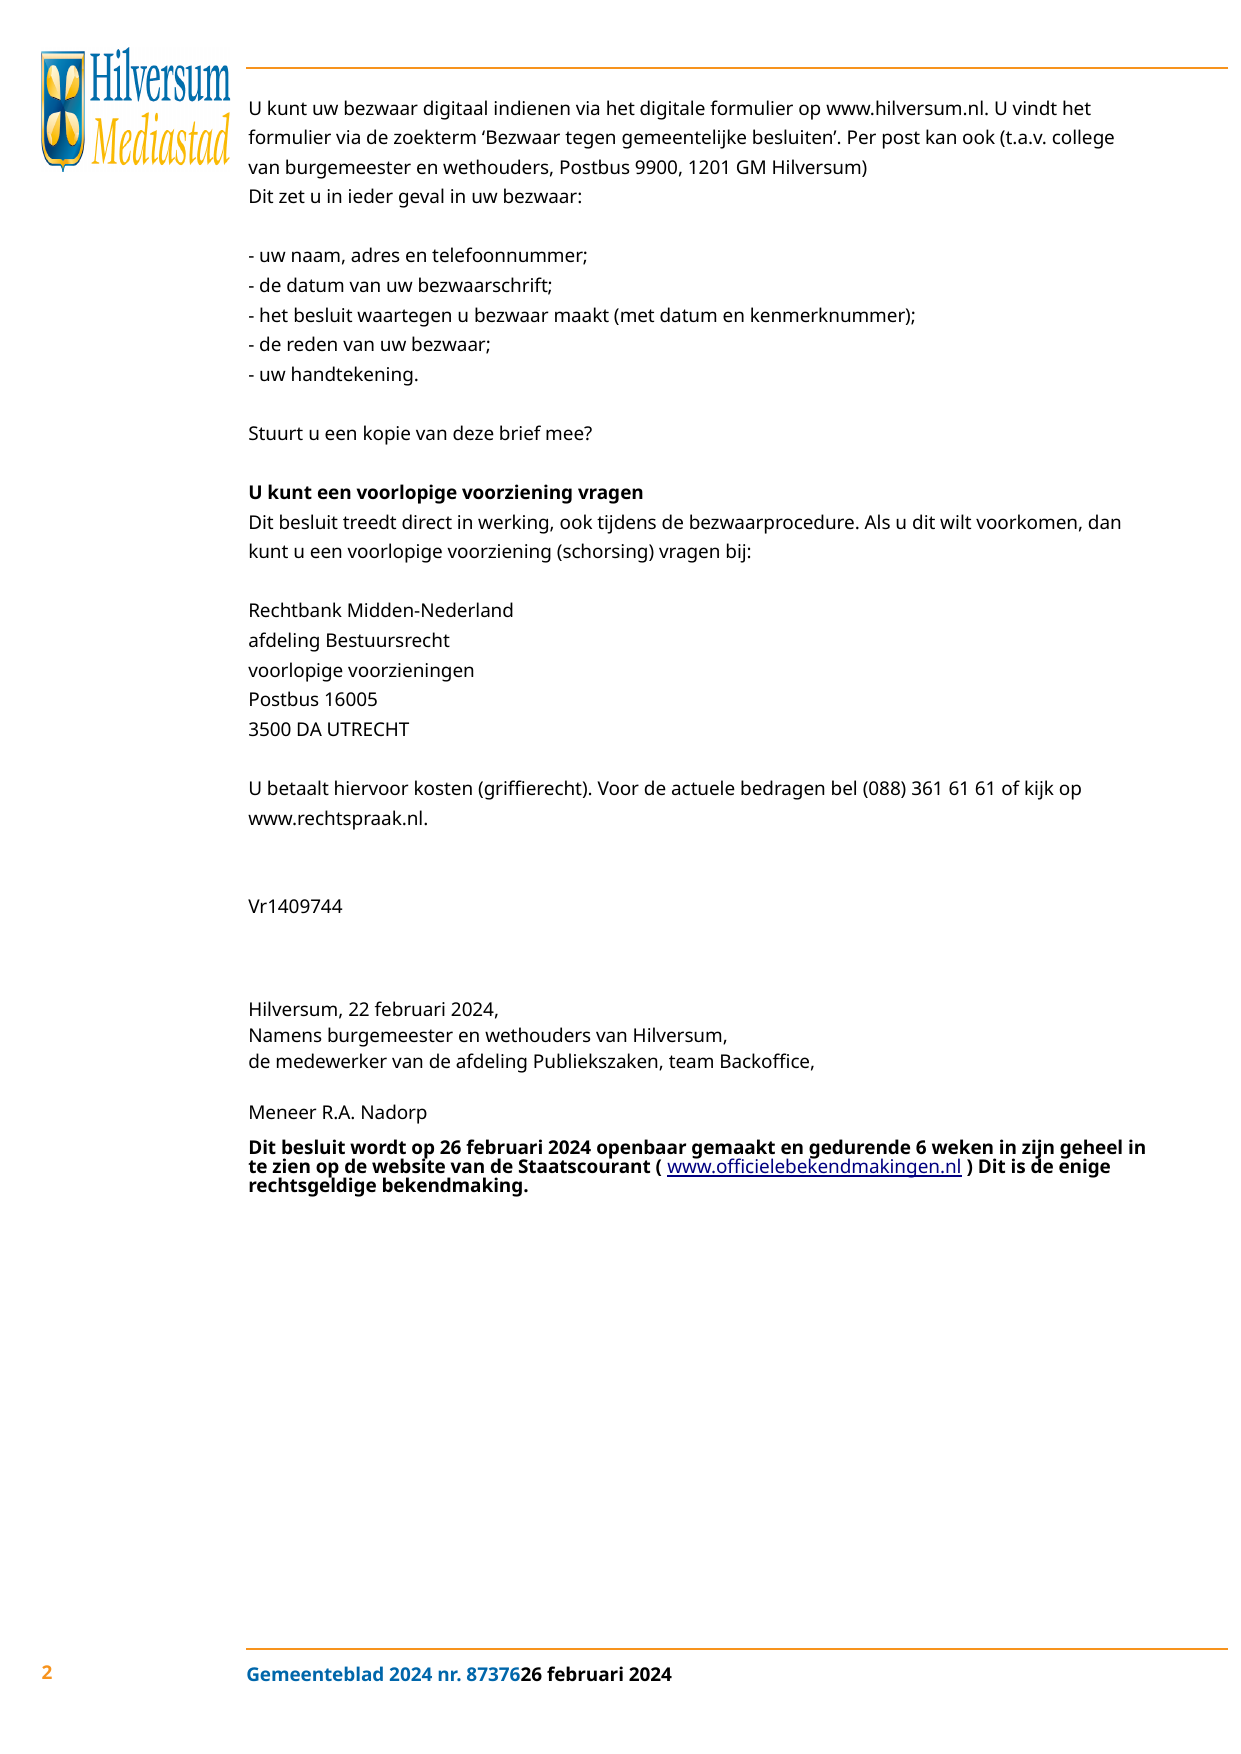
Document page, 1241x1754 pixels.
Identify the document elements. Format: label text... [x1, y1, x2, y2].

text voorlopige voorzieningen [248, 657, 1152, 683]
text 3500 DA UTRECHT [248, 716, 1152, 742]
text - de datum van uw bezwaarschrift; [248, 272, 1152, 298]
text de medewerker van de afdeling Publiekszaken, team Backoffice, [248, 1048, 1152, 1074]
text Dit besluit wordt op 26 februari 2024 openbaar gemaakt en gedurende 6 weken in zijn geheel in te zien op de website van de Staatscourant ( www.officielebekendmakingen.nl ) Dit is de enige rechtsgeldige bekendmaking. [248, 1139, 1152, 1197]
text U kunt uw bezwaar digitaal indienen via het digitale formulier op www.hilversum.nl. U vindt het formulier via de zoekterm ‘Bezwaar tegen gemeentelijke besluiten’. Per post kan ook (t.a.v. college van burgemeester en wethouders, Postbus 9900, 1201 GM Hilversum) [248, 95, 1152, 180]
text U betaalt hiervoor kosten (griffierecht). Voor de actuele bedragen bel (088) 361 61 61 of kijk op www.rechtspraak.nl. [248, 775, 1152, 831]
text Vr1409744 [248, 893, 1152, 919]
text - uw naam, adres en telefoonnummer; [248, 243, 1152, 268]
text - uw handtekening. [248, 361, 1152, 387]
text - de reden van uw bezwaar; [248, 331, 1152, 357]
text Hilversum, 22 februari 2024, [248, 997, 1152, 1022]
text - het besluit waartegen u bezwaar maakt (met datum en kenmerknummer); [248, 302, 1152, 328]
text Namens burgemeester en wethouders van Hilversum, [248, 1022, 1152, 1048]
text U kunt een voorlopige voorziening vragen [248, 479, 1152, 505]
text Dit besluit treedt direct in werking, ook tijdens de bezwaarprocedure. Als u dit wilt voorkomen, dan kunt u een voorlopige voorziening (schorsing) vragen bij: [248, 509, 1152, 564]
text Rechtbank Midden-Nederland [248, 598, 1152, 623]
text afdeling Bestuursrecht [248, 627, 1152, 653]
text Postbus 16005 [248, 686, 1152, 712]
text Stuurt u een kopie van deze brief mee? [248, 420, 1152, 446]
picture [41, 47, 231, 172]
text Dit zet u in ieder geval in uw bezwaar: [248, 183, 1152, 209]
text Meneer R.A. Nadorp [248, 1099, 1152, 1125]
